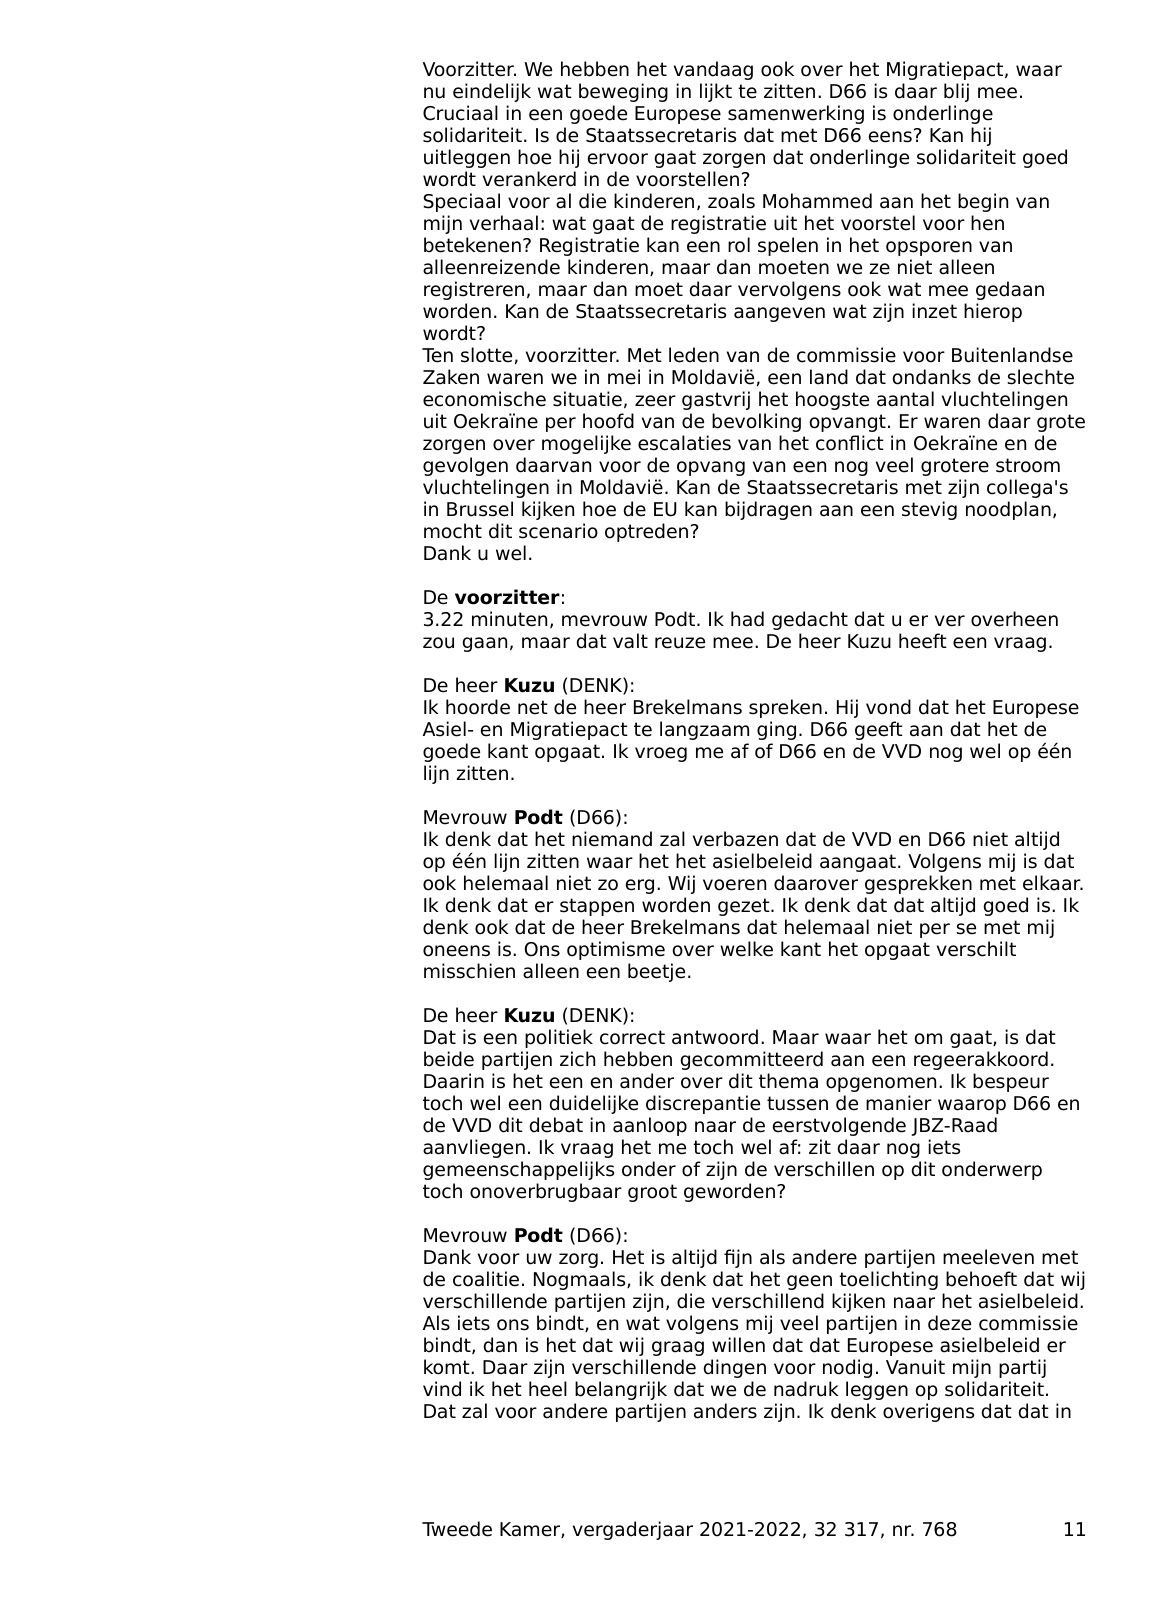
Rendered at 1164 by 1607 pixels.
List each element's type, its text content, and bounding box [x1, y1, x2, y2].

text De heer Kuzu (DENK): [422, 675, 1087, 697]
text Voorzitter. We hebben het vandaag ook over het Migratiepact, waar nu eindelijk wat beweging in lijkt te zitten. D66 is daar blij mee. Cruciaal in een goede Europese samenwerking is onderlinge solidariteit. Is de Staatssecretaris dat met D66 eens? Kan hij uitleggen hoe hij ervoor gaat zorgen dat onderlinge solidariteit goed wordt verankerd in de voorstellen? [422, 59, 1087, 191]
text Dank u wel. [422, 543, 1087, 564]
text Speciaal voor al die kinderen, zoals Mohammed aan het begin van mijn verhaal: wat gaat de registratie uit het voorstel voor hen betekenen? Registratie kan een rol spelen in het opsporen van alleenreizende kinderen, maar dan moeten we ze niet alleen registreren, maar dan moet daar vervolgens ook wat mee gedaan worden. Kan de Staatssecretaris aangeven wat zijn inzet hierop wordt? [422, 191, 1087, 345]
text Mevrouw Podt (D66): [422, 1225, 1087, 1247]
text Ik denk dat het niemand zal verbazen dat de VVD en D66 niet altijd op één lijn zitten waar het het asielbeleid aangaat. Volgens mij is dat ook helemaal niet zo erg. Wij voeren daarover gesprekken met elkaar. Ik denk dat er stappen worden gezet. Ik denk dat dat altijd goed is. Ik denk ook dat de heer Brekelmans dat helemaal niet per se met mij oneens is. Ons optimisme over welke kant het opgaat verschilt misschien alleen een beetje. [422, 829, 1087, 983]
text Ik hoorde net de heer Brekelmans spreken. Hij vond dat het Europese Asiel- en Migratiepact te langzaam ging. D66 geeft aan dat het de goede kant opgaat. Ik vroeg me af of D66 en de VVD nog wel op één lijn zitten. [422, 697, 1087, 785]
text De voorzitter: [422, 587, 1087, 609]
text 3.22 minuten, mevrouw Podt. Ik had gedacht dat u er ver overheen zou gaan, maar dat valt reuze mee. De heer Kuzu heeft een vraag. [422, 609, 1087, 653]
text De heer Kuzu (DENK): [422, 1005, 1087, 1027]
text Ten slotte, voorzitter. Met leden van de commissie voor Buitenlandse Zaken waren we in mei in Moldavië, een land dat ondanks de slechte economische situatie, zeer gastvrij het hoogste aantal vluchtelingen uit Oekraïne per hoofd van de bevolking opvangt. Er waren daar grote zorgen over mogelijke escalaties van het conflict in Oekraïne en de gevolgen daarvan voor de opvang van een nog veel grotere stroom vluchtelingen in Moldavië. Kan de Staatssecretaris met zijn collega's in Brussel kijken hoe de EU kan bijdragen aan een stevig noodplan, mocht dit scenario optreden? [422, 345, 1087, 543]
text Dank voor uw zorg. Het is altijd fijn als andere partijen meeleven met de coalitie. Nogmaals, ik denk dat het geen toelichting behoeft dat wij verschillende partijen zijn, die verschillend kijken naar het asielbeleid. Als iets ons bindt, en wat volgens mij veel partijen in deze commissie bindt, dan is het dat wij graag willen dat dat Europese asielbeleid er komt. Daar zijn verschillende dingen voor nodig. Vanuit mijn partij vind ik het heel belangrijk dat we de nadruk leggen op solidariteit. Dat zal voor andere partijen anders zijn. Ik denk overigens dat dat in [422, 1247, 1087, 1423]
text Mevrouw Podt (D66): [422, 807, 1087, 829]
text Dat is een politiek correct antwoord. Maar waar het om gaat, is dat beide partijen zich hebben gecommitteerd aan een regeerakkoord. Daarin is het een en ander over dit thema opgenomen. Ik bespeur toch wel een duidelijke discrepantie tussen de manier waarop D66 en de VVD dit debat in aanloop naar de eerstvolgende JBZ-Raad aanvliegen. Ik vraag het me toch wel af: zit daar nog iets gemeenschappelijks onder of zijn de verschillen op dit onderwerp toch onoverbrugbaar groot geworden? [422, 1027, 1087, 1203]
